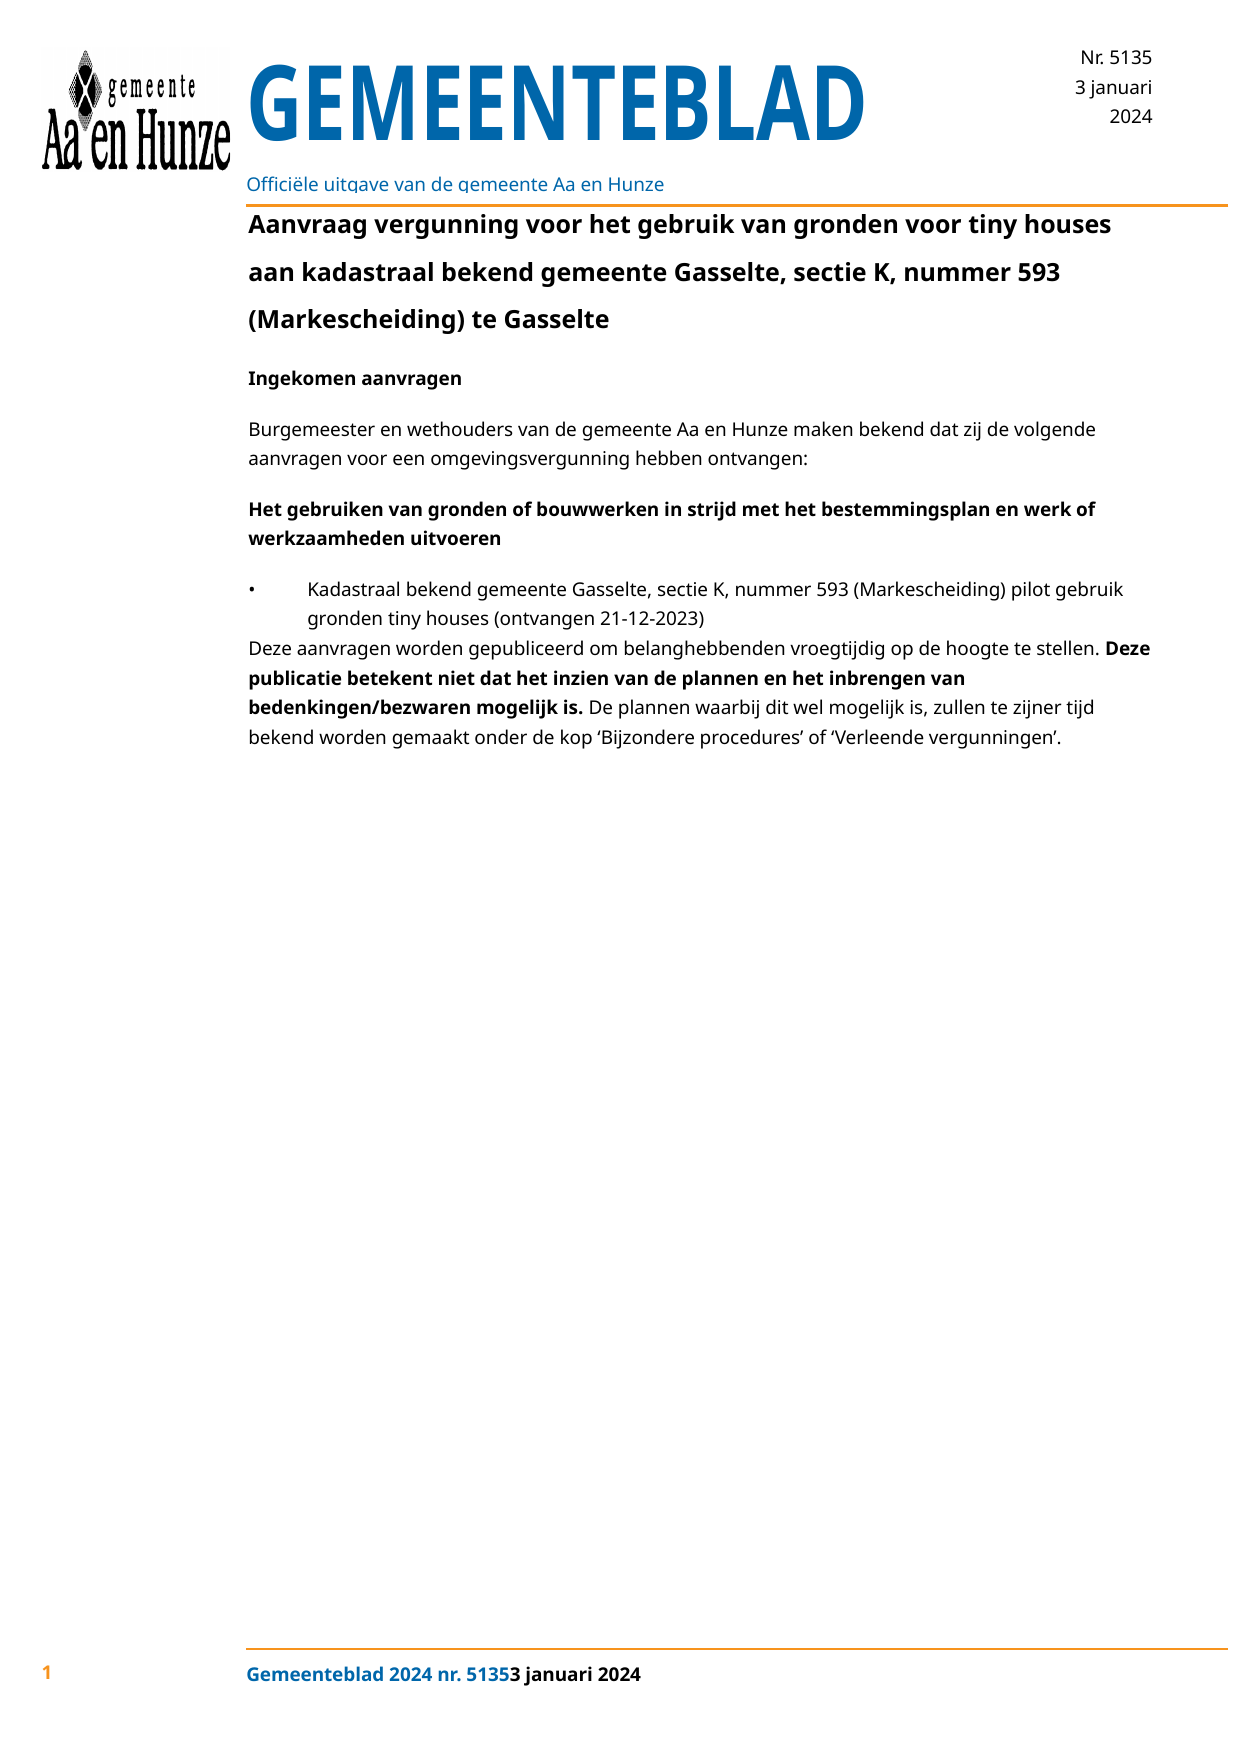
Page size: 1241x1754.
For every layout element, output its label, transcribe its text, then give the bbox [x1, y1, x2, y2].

text Deze aanvragen worden gepubliceerd om belanghebbenden vroegtijdig op de hoogte te stellen. Deze publicatie betekent niet dat het inzien van de plannen en het inbrengen van bedenkingen/bezwaren mogelijk is. De plannen waarbij dit wel mogelijk is, zullen te zijner tijd bekend worden gemaakt onder de kop ‘Bijzondere procedures’ of ‘Verleende vergunningen’. [248, 635, 1152, 749]
picture [41, 47, 231, 172]
list Kadastraal bekend gemeente Gasselte, sectie K, nummer 593 (Markescheiding) pilot gebruik gronden tiny houses (ontvangen 21-12-2023) [248, 576, 1152, 631]
text Aanvraag vergunning voor het gebruik van gronden voor tiny houses aan kadastraal bekend gemeente Gasselte, sectie K, nummer 593 (Markescheiding) te Gasselte [248, 207, 1152, 336]
text Burgemeester en wethouders van de gemeente Aa en Hunze maken bekend dat zij de volgende aanvragen voor een omgevingsvergunning hebben ontvangen: [248, 416, 1152, 471]
text Ingekomen aanvragen [248, 366, 1152, 391]
text Het gebruiken van gronden of bouwwerken in strijd met het bestemmingsplan en werk of werkzaamheden uitvoeren [248, 496, 1152, 551]
